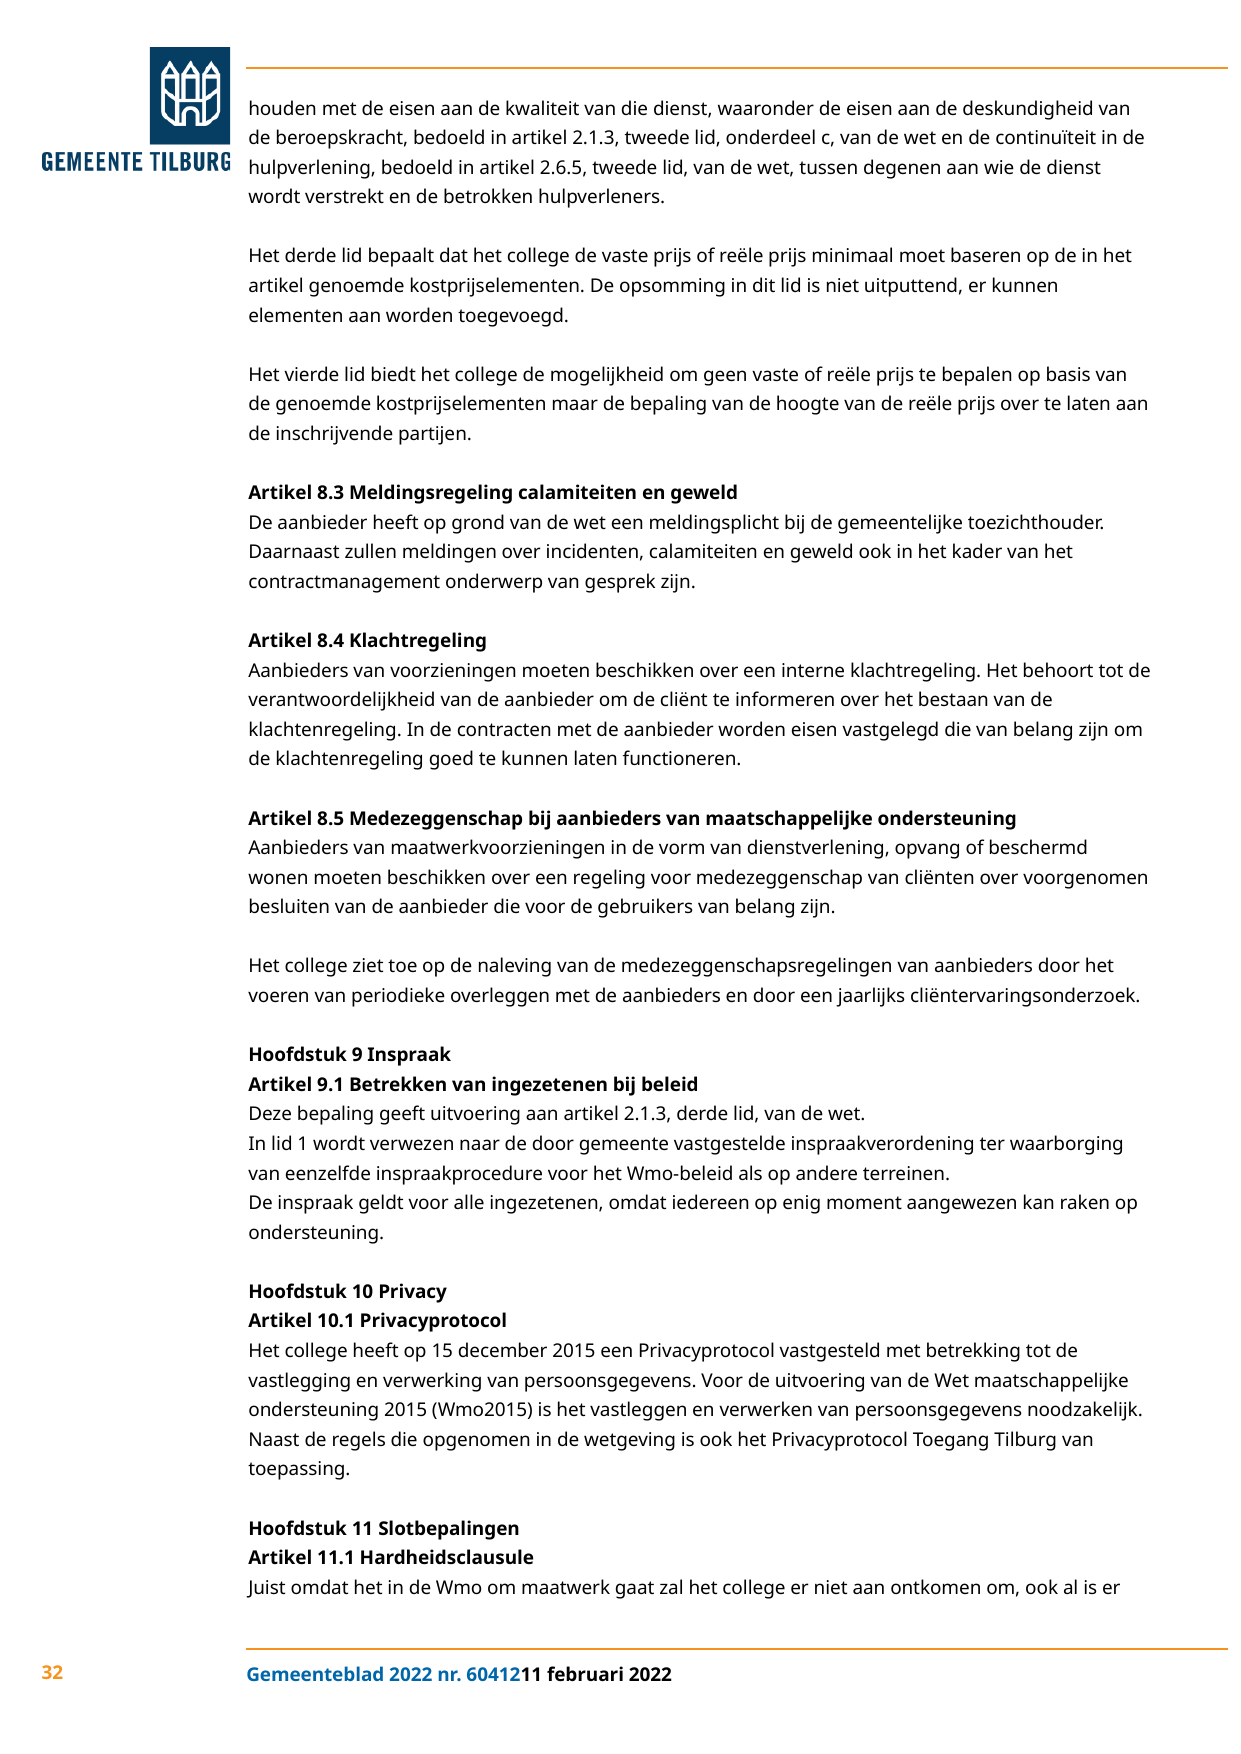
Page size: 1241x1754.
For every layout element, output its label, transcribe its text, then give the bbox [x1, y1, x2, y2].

text Artikel 8.4 Klachtregeling [248, 627, 1152, 653]
text Artikel 8.3 Meldingsregeling calamiteiten en geweld [248, 479, 1152, 505]
text Deze bepaling geeft uitvoering aan artikel 2.1.3, derde lid, van de wet. [248, 1101, 1152, 1126]
text houden met de eisen aan de kwaliteit van die dienst, waaronder de eisen aan de deskundigheid van de beroepskracht, bedoeld in artikel 2.1.3, tweede lid, onderdeel c, van de wet en de continuïteit in de hulpverlening, bedoeld in artikel 2.6.5, tweede lid, van de wet, tussen degenen aan wie de dienst wordt verstrekt en de betrokken hulpverleners. [248, 95, 1152, 209]
text De inspraak geldt voor alle ingezetenen, omdat iedereen op enig moment aangewezen kan raken op ondersteuning. [248, 1189, 1152, 1245]
text Het vierde lid biedt het college de mogelijkheid om geen vaste of reële prijs te bepalen op basis van de genoemde kostprijselementen maar de bepaling van de hoogte van de reële prijs over te laten aan de inschrijvende partijen. [248, 361, 1152, 446]
picture [41, 47, 231, 172]
text Het derde lid bepaalt dat het college de vaste prijs of reële prijs minimaal moet baseren op de in het artikel genoemde kostprijselementen. De opsomming in dit lid is niet uitputtend, er kunnen elementen aan worden toegevoegd. [248, 243, 1152, 328]
text Aanbieders van voorzieningen moeten beschikken over een interne klachtregeling. Het behoort tot de verantwoordelijkheid van de aanbieder om de cliënt te informeren over het bestaan van de klachtenregeling. In de contracten met de aanbieder worden eisen vastgelegd die van belang zijn om de klachtenregeling goed te kunnen laten functioneren. [248, 657, 1152, 771]
text Aanbieders van maatwerkvoorzieningen in de vorm van dienstverlening, opvang of beschermd wonen moeten beschikken over een regeling voor medezeggenschap van cliënten over voorgenomen besluiten van de aanbieder die voor de gebruikers van belang zijn. [248, 834, 1152, 919]
text Het college heeft op 15 december 2015 een Privacyprotocol vastgesteld met betrekking tot de vastlegging en verwerking van persoonsgegevens. Voor de uitvoering van de Wet maatschappelijke ondersteuning 2015 (Wmo2015) is het vastleggen en verwerken van persoonsgegevens noodzakelijk. Naast de regels die opgenomen in de wetgeving is ook het Privacyprotocol Toegang Tilburg van toepassing. [248, 1337, 1152, 1481]
text Hoofdstuk 11 Slotbepalingen [248, 1515, 1152, 1541]
text Artikel 8.5 Medezeggenschap bij aanbieders van maatschappelijke ondersteuning [248, 805, 1152, 831]
text Juist omdat het in de Wmo om maatwerk gaat zal het college er niet aan ontkomen om, ook al is er [248, 1574, 1152, 1600]
text Het college ziet toe op de naleving van de medezeggenschapsregelingen van aanbieders door het voeren van periodieke overleggen met de aanbieders en door een jaarlijks cliëntervaringsonderzoek. [248, 953, 1152, 1008]
text In lid 1 wordt verwezen naar de door gemeente vastgestelde inspraakverordening ter waarborging van eenzelfde inspraakprocedure voor het Wmo-beleid als op andere terreinen. [248, 1130, 1152, 1186]
text Artikel 10.1 Privacyprotocol [248, 1308, 1152, 1333]
text Hoofdstuk 10 Privacy [248, 1278, 1152, 1304]
text Artikel 11.1 Hardheidsclausule [248, 1544, 1152, 1570]
text De aanbieder heeft op grond van de wet een meldingsplicht bij de gemeentelijke toezichthouder. Daarnaast zullen meldingen over incidenten, calamiteiten en geweld ook in het kader van het contractmanagement onderwerp van gesprek zijn. [248, 509, 1152, 594]
text Hoofdstuk 9 Inspraak [248, 1041, 1152, 1067]
text Artikel 9.1 Betrekken van ingezetenen bij beleid [248, 1071, 1152, 1097]
